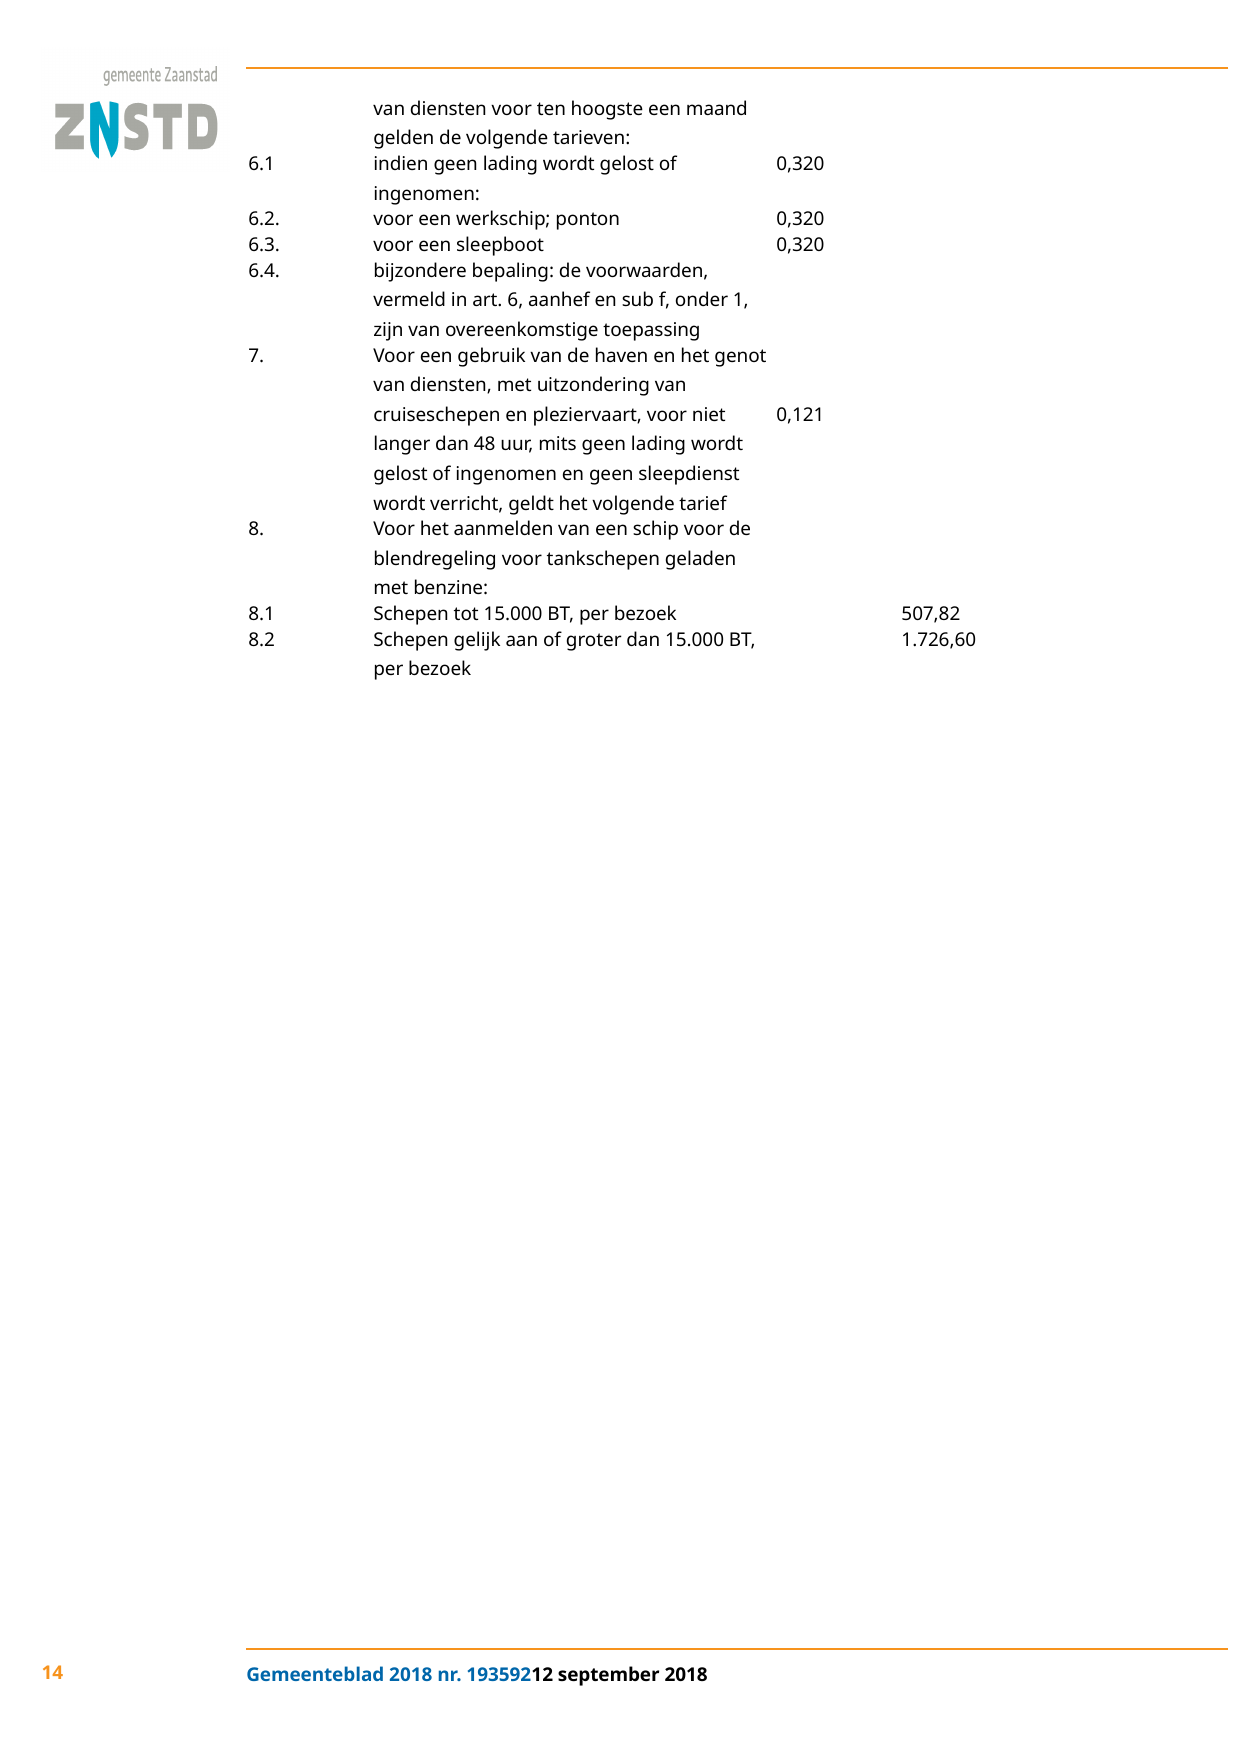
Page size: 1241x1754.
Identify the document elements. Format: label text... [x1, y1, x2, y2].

table_cell [776, 257, 901, 342]
table_cell [776, 600, 901, 626]
table_cell [901, 515, 1026, 600]
table_cell [1026, 257, 1152, 342]
table_cell Schepen tot 15.000 BT, per bezoek [373, 600, 776, 626]
table_cell 1.726,60 [901, 626, 1026, 681]
table_cell Voor een gebruik van de haven en het genot van diensten, met uitzondering van cruiseschepen en pleziervaart, voor niet langer dan 48 uur, mits geen lading wordt gelost of ingenomen en geen sleepdienst wordt verricht, geldt het volgende tarief [373, 342, 776, 515]
table_cell [1026, 95, 1152, 150]
table_cell Voor het aanmelden van een schip voor de blendregeling voor tankschepen geladen met benzine: [373, 515, 776, 600]
table_cell [1026, 515, 1152, 600]
table_cell 6.1 [248, 150, 373, 205]
table_cell voor een werkschip; ponton [373, 205, 776, 231]
table_cell 6.2. [248, 205, 373, 231]
table_cell 7. [248, 342, 373, 515]
table_cell [901, 342, 1026, 515]
table_cell [901, 205, 1026, 231]
table_cell voor een sleepboot [373, 231, 776, 257]
table_cell [248, 95, 373, 150]
table_cell 507,82 [901, 600, 1026, 626]
table_cell 8.2 [248, 626, 373, 681]
table_cell [1026, 600, 1152, 626]
table_cell 0,320 [776, 150, 901, 205]
table_cell Schepen gelijk aan of groter dan 15.000 BT, per bezoek [373, 626, 776, 681]
table_cell [901, 95, 1026, 150]
table_cell [901, 231, 1026, 257]
table_cell [1026, 205, 1152, 231]
table_cell 6.3. [248, 231, 373, 257]
table_cell [776, 626, 901, 681]
table_cell [776, 515, 901, 600]
table_cell [901, 257, 1026, 342]
picture [41, 47, 231, 172]
table_cell 8.1 [248, 600, 373, 626]
table_cell bijzondere bepaling: de voorwaarden, vermeld in art. 6, aanhef en sub f, onder 1, zijn van overeenkomstige toepassing [373, 257, 776, 342]
table_cell van diensten voor ten hoogste een maand gelden de volgende tarieven: [373, 95, 776, 150]
table_cell 8. [248, 515, 373, 600]
table_cell 0,320 [776, 231, 901, 257]
table_cell [776, 95, 901, 150]
table_cell [901, 150, 1026, 205]
table_cell [1026, 626, 1152, 681]
table_cell 0,121 [776, 342, 901, 515]
table_cell [1026, 231, 1152, 257]
table_cell [1026, 150, 1152, 205]
table_cell [1026, 342, 1152, 515]
table_cell indien geen lading wordt gelost of ingenomen: [373, 150, 776, 205]
table_cell 0,320 [776, 205, 901, 231]
table_cell 6.4. [248, 257, 373, 342]
